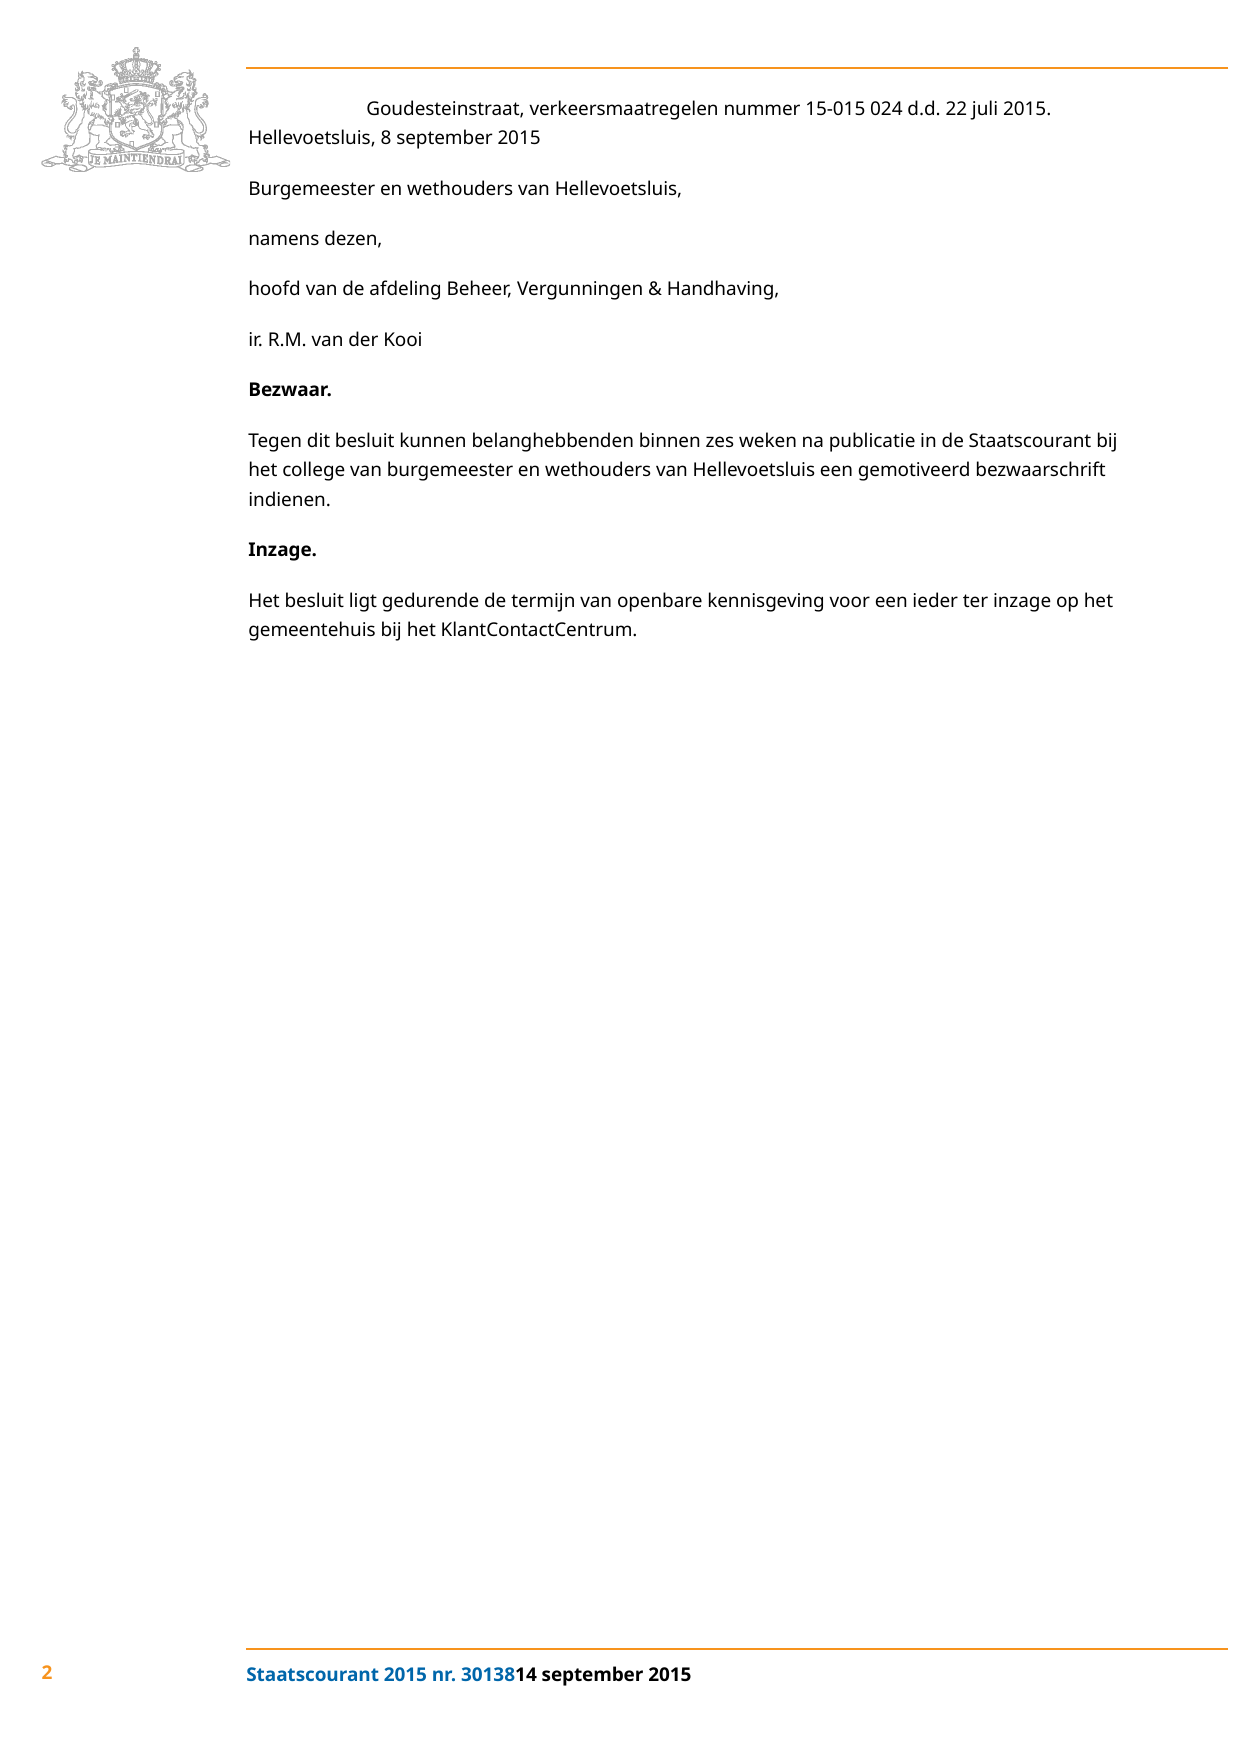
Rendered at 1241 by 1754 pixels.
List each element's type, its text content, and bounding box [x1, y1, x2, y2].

picture [41, 47, 231, 172]
text Het besluit ligt gedurende de termijn van openbare kennisgeving voor een ieder ter inzage op het gemeentehuis bij het KlantContactCentrum. [248, 587, 1152, 642]
text namens dezen, [248, 225, 1152, 251]
text hoofd van de afdeling Beheer, Vergunningen & Handhaving, [248, 276, 1152, 301]
list Goudesteinstraat, verkeersmaatregelen nummer 15-015 024 d.d. 22 juli 2015. [307, 95, 1152, 121]
text Burgemeester en wethouders van Hellevoetsluis, [248, 175, 1152, 201]
text Bezwaar. [248, 376, 1152, 402]
text Inzage. [248, 536, 1152, 562]
text ir. R.M. van der Kooi [248, 326, 1152, 352]
text Hellevoetsluis, 8 september 2015 [248, 124, 1152, 150]
text Tegen dit besluit kunnen belanghebbenden binnen zes weken na publicatie in de Staatscourant bij het college van burgemeester en wethouders van Hellevoetsluis een gemotiveerd bezwaarschrift indienen. [248, 427, 1152, 512]
